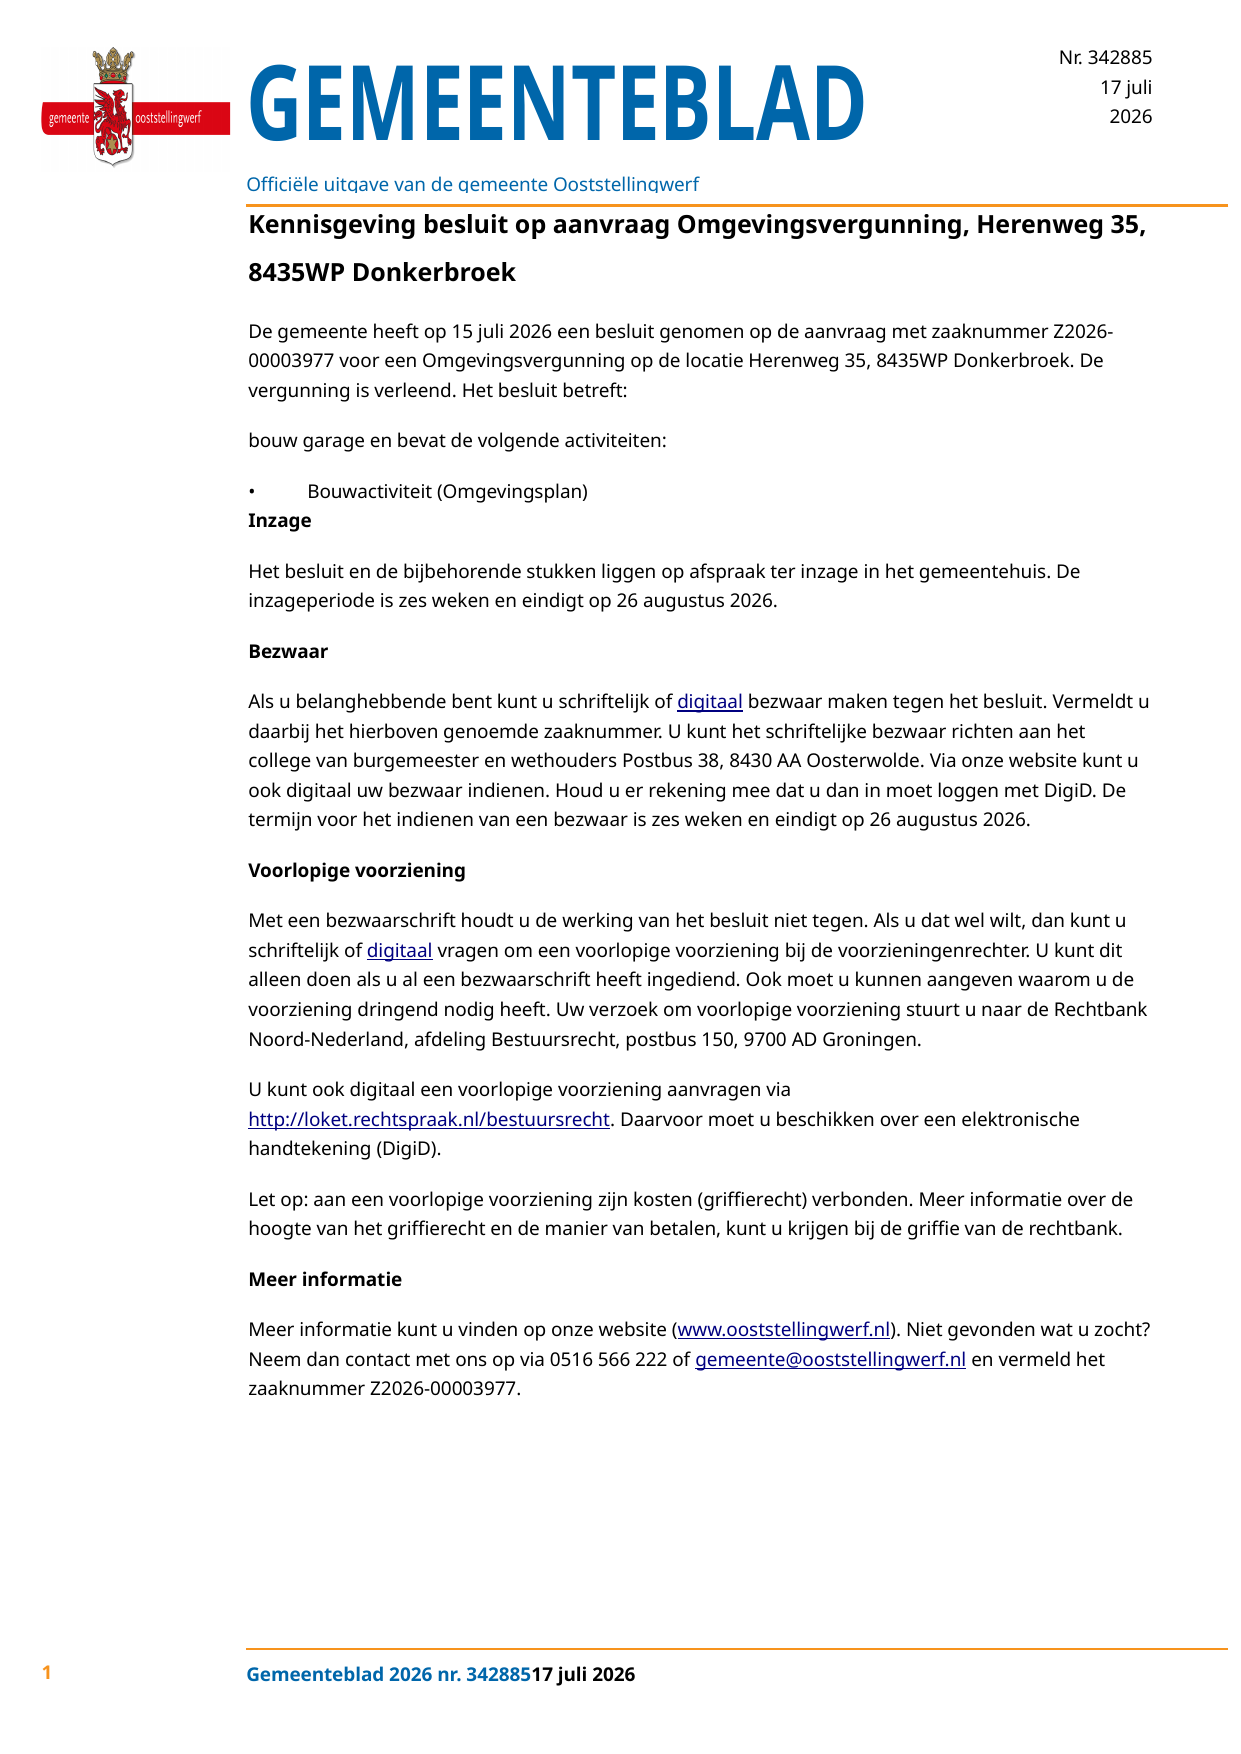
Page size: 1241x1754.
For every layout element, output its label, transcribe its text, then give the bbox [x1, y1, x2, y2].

text Met een bezwaarschrift houdt u de werking van het besluit niet tegen. Als u dat wel wilt, dan kunt u schriftelijk of digitaal vragen om een voorlopige voorziening bij de voorzieningenrechter. U kunt dit alleen doen als u al een bezwaarschrift heeft ingediend. Ook moet u kunnen aangeven waarom u de voorziening dringend nodig heeft. Uw verzoek om voorlopige voorziening stuurt u naar de Rechtbank Noord-Nederland, afdeling Bestuursrecht, postbus 150, 9700 AD Groningen. [248, 907, 1152, 1052]
text Meer informatie kunt u vinden op onze website (www.ooststellingwerf.nl). Niet gevonden wat u zocht? Neem dan contact met ons op via 0516 566 222 of gemeente@ooststellingwerf.nl en vermeld het zaaknummer Z2026-00003977. [248, 1316, 1152, 1401]
text Het besluit en de bijbehorende stukken liggen op afspraak ter inzage in het gemeentehuis. De inzageperiode is zes weken en eindigt op 26 augustus 2026. [248, 558, 1152, 613]
text Meer informatie [248, 1266, 1152, 1292]
text Bezwaar [248, 638, 1152, 664]
text U kunt ook digitaal een voorlopige voorziening aanvragen via http://loket.rechtspraak.nl/bestuursrecht. Daarvoor moet u beschikken over een elektronische handtekening (DigiD). [248, 1076, 1152, 1161]
text Inzage [248, 507, 1152, 533]
list Bouwactiviteit (Omgevingsplan) [248, 478, 1152, 504]
text De gemeente heeft op 15 juli 2026 een besluit genomen op de aanvraag met zaaknummer Z2026-00003977 voor een Omgevingsvergunning op de locatie Herenweg 35, 8435WP Donkerbroek. De vergunning is verleend. Het besluit betreft: [248, 318, 1152, 403]
text Als u belanghebbende bent kunt u schriftelijk of digitaal bezwaar maken tegen het besluit. Vermeldt u daarbij het hierboven genoemde zaaknummer. U kunt het schriftelijke bezwaar richten aan het college van burgemeester en wethouders Postbus 38, 8430 AA Oosterwolde. Via onze website kunt u ook digitaal uw bezwaar indienen. Houd u er rekening mee dat u dan in moet loggen met DigiD. De termijn voor het indienen van een bezwaar is zes weken en eindigt op 26 augustus 2026. [248, 688, 1152, 832]
text Voorlopige voorziening [248, 857, 1152, 883]
text Kennisgeving besluit op aanvraag Omgevingsvergunning, Herenweg 35, 8435WP Donkerbroek [248, 207, 1152, 288]
text bouw garage en bevat de volgende activiteiten: [248, 427, 1152, 453]
picture [41, 47, 231, 172]
text Let op: aan een voorlopige voorziening zijn kosten (griffierecht) verbonden. Meer informatie over de hoogte van het griffierecht en de manier van betalen, kunt u krijgen bij de griffie van de rechtbank. [248, 1186, 1152, 1241]
